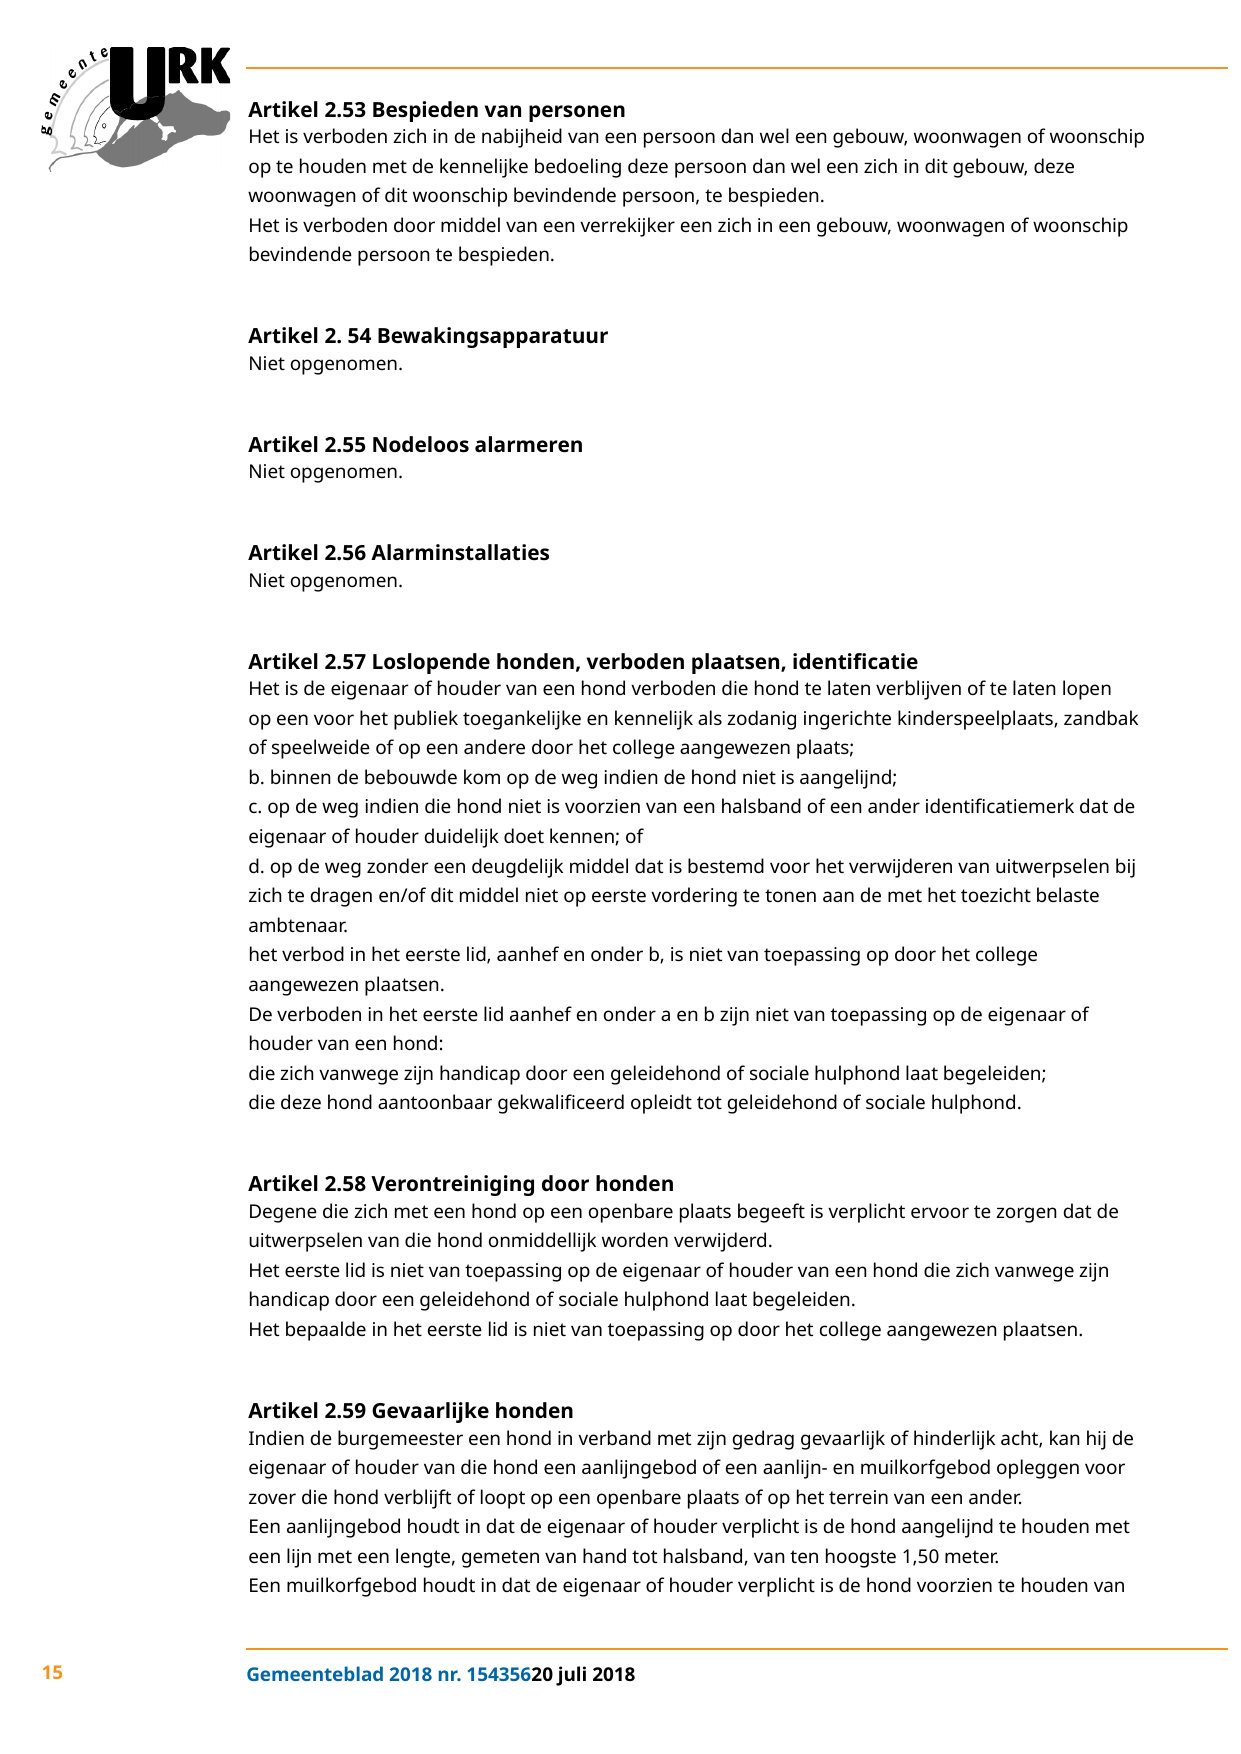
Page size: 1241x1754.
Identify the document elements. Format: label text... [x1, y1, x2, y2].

text Het is de eigenaar of houder van een hond verboden die hond te laten verblijven of te laten lopen [248, 675, 1152, 701]
text Artikel 2.57 Loslopende honden, verboden plaatsen, identificatie [248, 647, 1152, 675]
text De verboden in het eerste lid aanhef en onder a en b zijn niet van toepassing op de eigenaar of houder van een hond: [248, 1001, 1152, 1056]
text Niet opgenomen. [248, 458, 1152, 484]
text b. binnen de bebouwde kom op de weg indien de hond niet is aangelijnd; [248, 764, 1152, 790]
text Artikel 2. 54 Bewakingsapparatuur [248, 322, 1152, 350]
text Degene die zich met een hond op een openbare plaats begeeft is verplicht ervoor te zorgen dat de uitwerpselen van die hond onmiddellijk worden verwijderd. [248, 1198, 1152, 1253]
text Niet opgenomen. [248, 350, 1152, 376]
text Niet opgenomen. [248, 567, 1152, 593]
text die deze hond aantoonbaar gekwalificeerd opleidt tot geleidehond of sociale hulphond. [248, 1089, 1152, 1115]
text d. op de weg zonder een deugdelijk middel dat is bestemd voor het verwijderen van uitwerpselen bij zich te dragen en/of dit middel niet op eerste vordering te tonen aan de met het toezicht belaste ambtenaar. [248, 853, 1152, 938]
picture [41, 47, 231, 172]
text Het eerste lid is niet van toepassing op de eigenaar of houder van een hond die zich vanwege zijn handicap door een geleidehond of sociale hulphond laat begeleiden. [248, 1257, 1152, 1312]
text die zich vanwege zijn handicap door een geleidehond of sociale hulphond laat begeleiden; [248, 1060, 1152, 1086]
text Artikel 2.58 Verontreiniging door honden [248, 1169, 1152, 1198]
text Artikel 2.56 Alarminstallaties [248, 538, 1152, 567]
text Het is verboden door middel van een verrekijker een zich in een gebouw, woonwagen of woonschip bevindende persoon te bespieden. [248, 212, 1152, 267]
text het verbod in het eerste lid, aanhef en onder b, is niet van toepassing op door het college aangewezen plaatsen. [248, 942, 1152, 997]
text Het bepaalde in het eerste lid is niet van toepassing op door het college aangewezen plaatsen. [248, 1316, 1152, 1342]
text Indien de burgemeester een hond in verband met zijn gedrag gevaarlijk of hinderlijk acht, kan hij de eigenaar of houder van die hond een aanlijngebod of een aanlijn- en muilkorfgebod opleggen voor zover die hond verblijft of loopt op een openbare plaats of op het terrein van een ander. [248, 1425, 1152, 1509]
text c. op de weg indien die hond niet is voorzien van een halsband of een ander identificatiemerk dat de eigenaar of houder duidelijk doet kennen; of [248, 794, 1152, 849]
text Artikel 2.59 Gevaarlijke honden [248, 1396, 1152, 1425]
text Artikel 2.55 Nodeloos alarmeren [248, 430, 1152, 458]
text Artikel 2.53 Bespieden van personen [248, 95, 1152, 123]
text op een voor het publiek toegankelijke en kennelijk als zodanig ingerichte kinderspeelplaats, zandbak of speelweide of op een andere door het college aangewezen plaats; [248, 705, 1152, 760]
text Het is verboden zich in de nabijheid van een persoon dan wel een gebouw, woonwagen of woonschip op te houden met de kennelijke bedoeling deze persoon dan wel een zich in dit gebouw, deze woonwagen of dit woonschip bevindende persoon, te bespieden. [248, 123, 1152, 208]
text Een aanlijngebod houdt in dat de eigenaar of houder verplicht is de hond aangelijnd te houden met een lijn met een lengte, gemeten van hand tot halsband, van ten hoogste 1,50 meter. [248, 1513, 1152, 1569]
text Een muilkorfgebod houdt in dat de eigenaar of houder verplicht is de hond voorzien te houden van [248, 1573, 1152, 1598]
